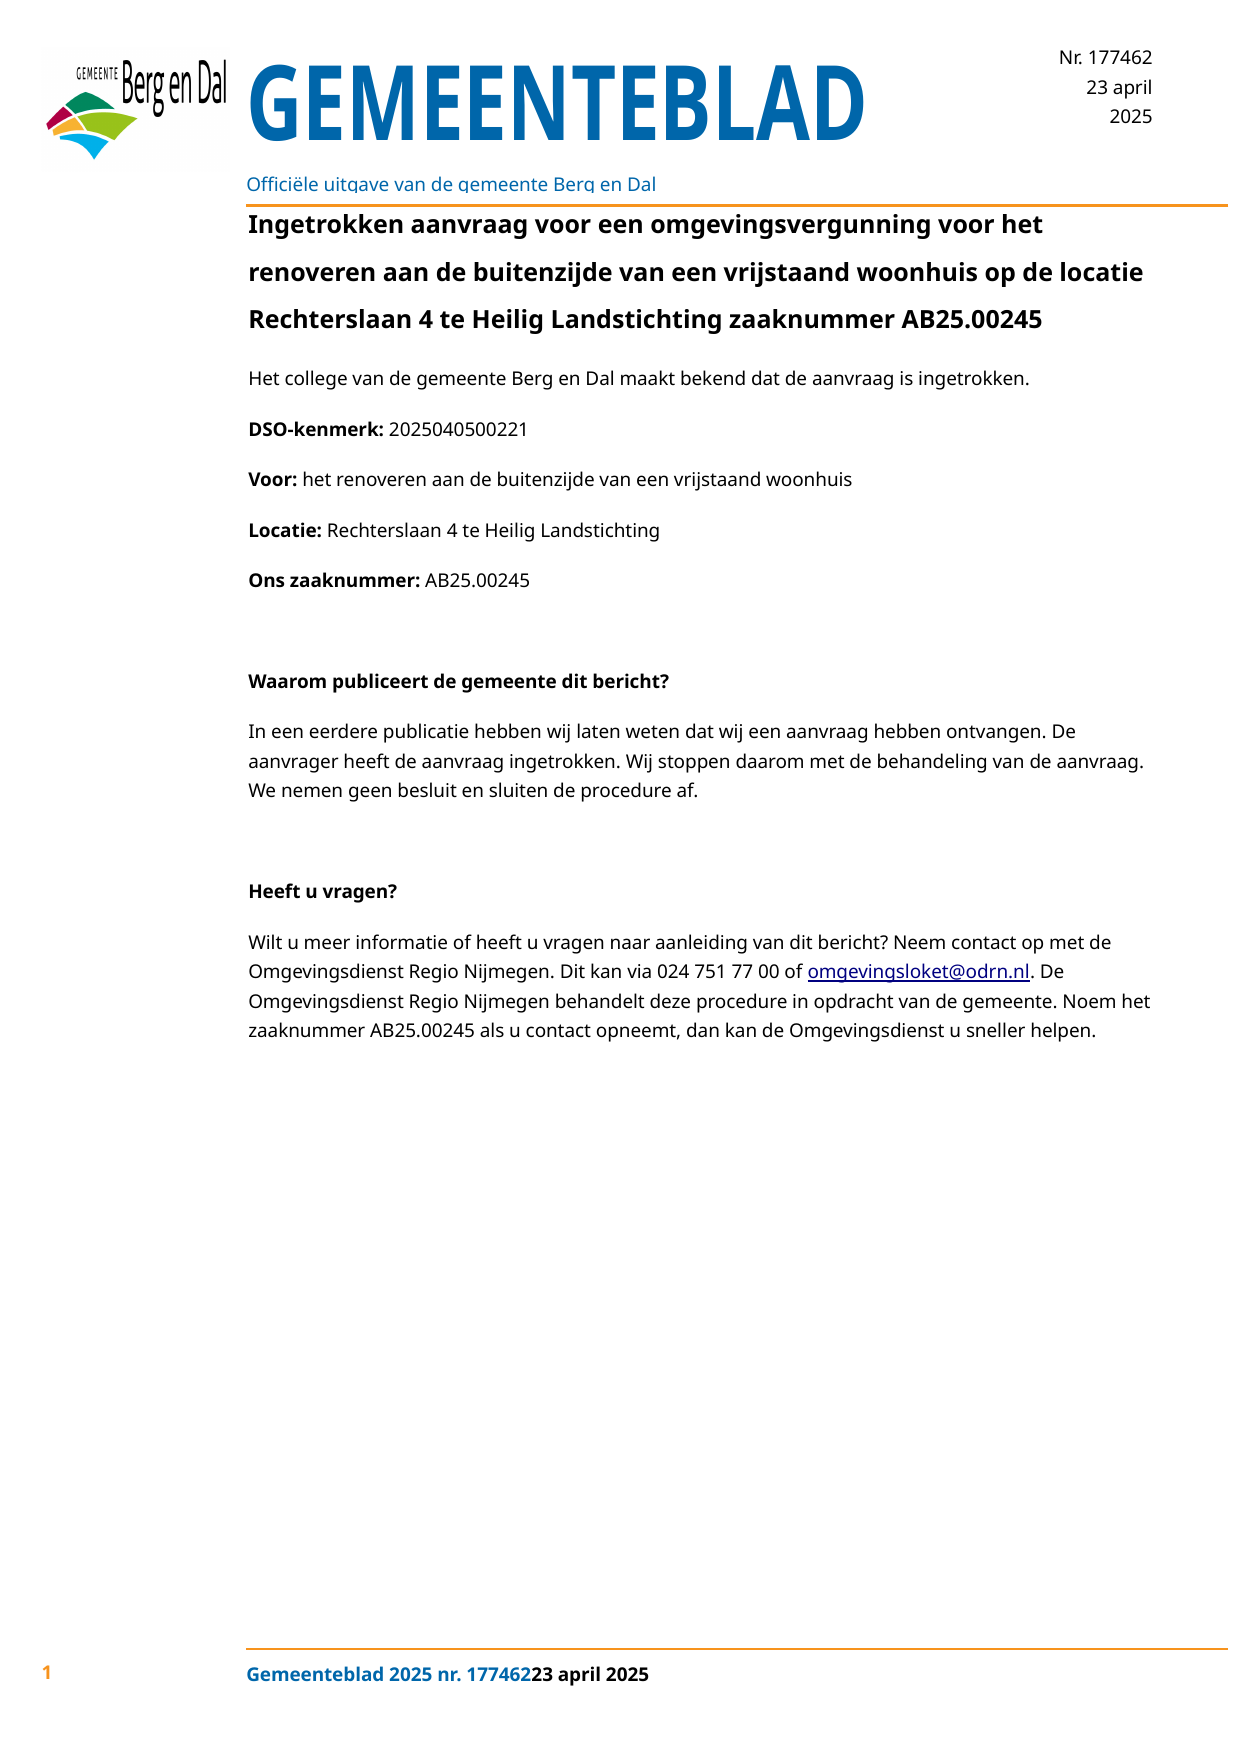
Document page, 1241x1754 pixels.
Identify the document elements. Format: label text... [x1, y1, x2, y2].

text Waarom publiceert de gemeente dit bericht? [248, 668, 1152, 694]
text Ons zaaknummer: AB25.00245 [248, 567, 1152, 593]
text Voor: het renoveren aan de buitenzijde van een vrijstaand woonhuis [248, 466, 1152, 492]
picture [41, 47, 231, 172]
text Wilt u meer informatie of heeft u vragen naar aanleiding van dit bericht? Neem contact op met de Omgevingsdienst Regio Nijmegen. Dit kan via 024 751 77 00 of omgevingsloket@odrn.nl. De Omgevingsdienst Regio Nijmegen behandelt deze procedure in opdracht van de gemeente. Noem het zaaknummer AB25.00245 als u contact opneemt, dan kan de Omgevingsdienst u sneller helpen. [248, 929, 1152, 1043]
text Locatie: Rechterslaan 4 te Heilig Landstichting [248, 517, 1152, 542]
text In een eerdere publicatie hebben wij laten weten dat wij een aanvraag hebben ontvangen. De aanvrager heeft de aanvraag ingetrokken. Wij stoppen daarom met de behandeling van de aanvraag. We nemen geen besluit en sluiten de procedure af. [248, 718, 1152, 803]
text Het college van de gemeente Berg en Dal maakt bekend dat de aanvraag is ingetrokken. [248, 366, 1152, 391]
text Heeft u vragen? [248, 878, 1152, 904]
text Ingetrokken aanvraag voor een omgevingsvergunning voor het renoveren aan de buitenzijde van een vrijstaand woonhuis op de locatie Rechterslaan 4 te Heilig Landstichting zaaknummer AB25.00245 [248, 207, 1152, 336]
text DSO-kenmerk: 2025040500221 [248, 416, 1152, 442]
